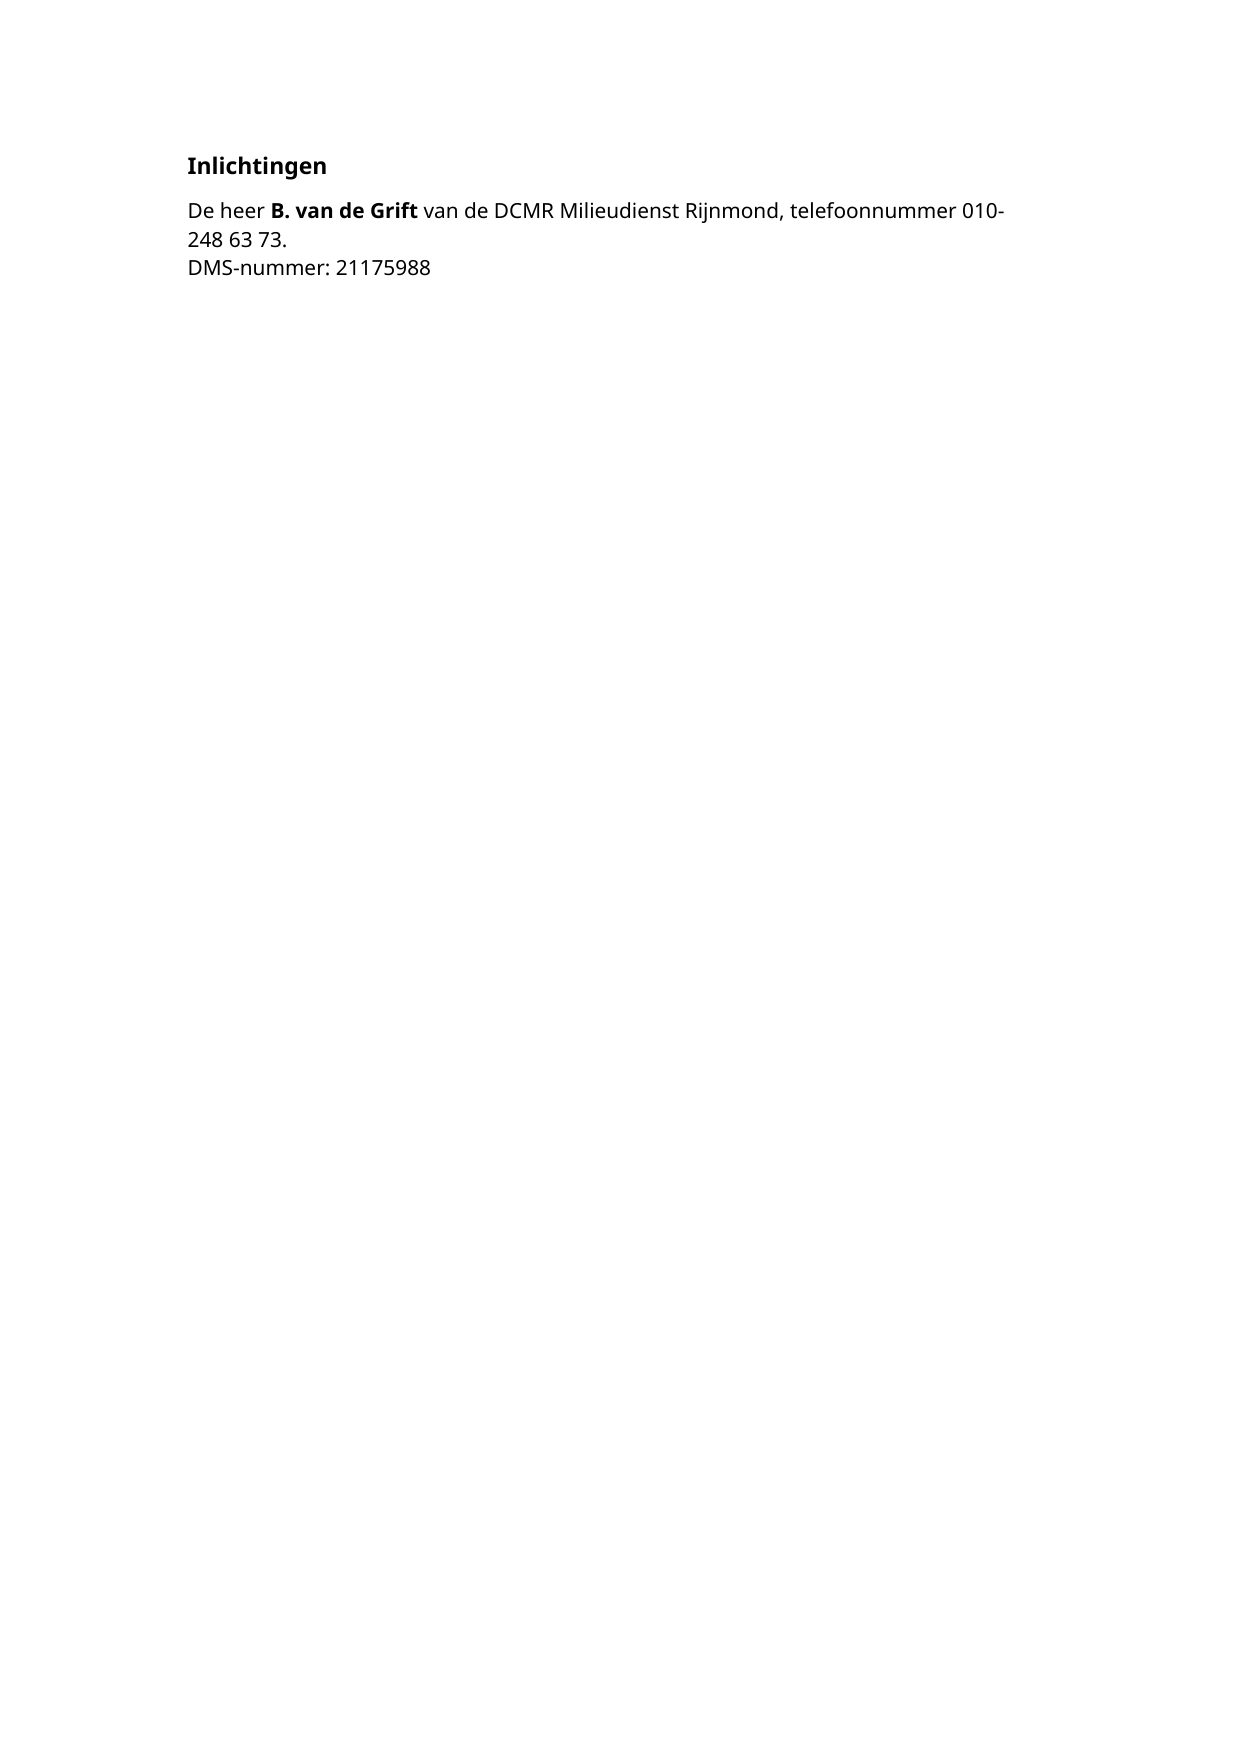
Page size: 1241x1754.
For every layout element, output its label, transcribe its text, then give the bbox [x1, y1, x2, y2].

text DMS-nummer: 21175988 [187, 253, 1053, 282]
text De heer B. van de Grift van de DCMR Milieudienst Rijnmond, telefoonnummer 010-248 63 73. [187, 196, 1053, 253]
subtitle Inlichtingen [187, 150, 1053, 181]
